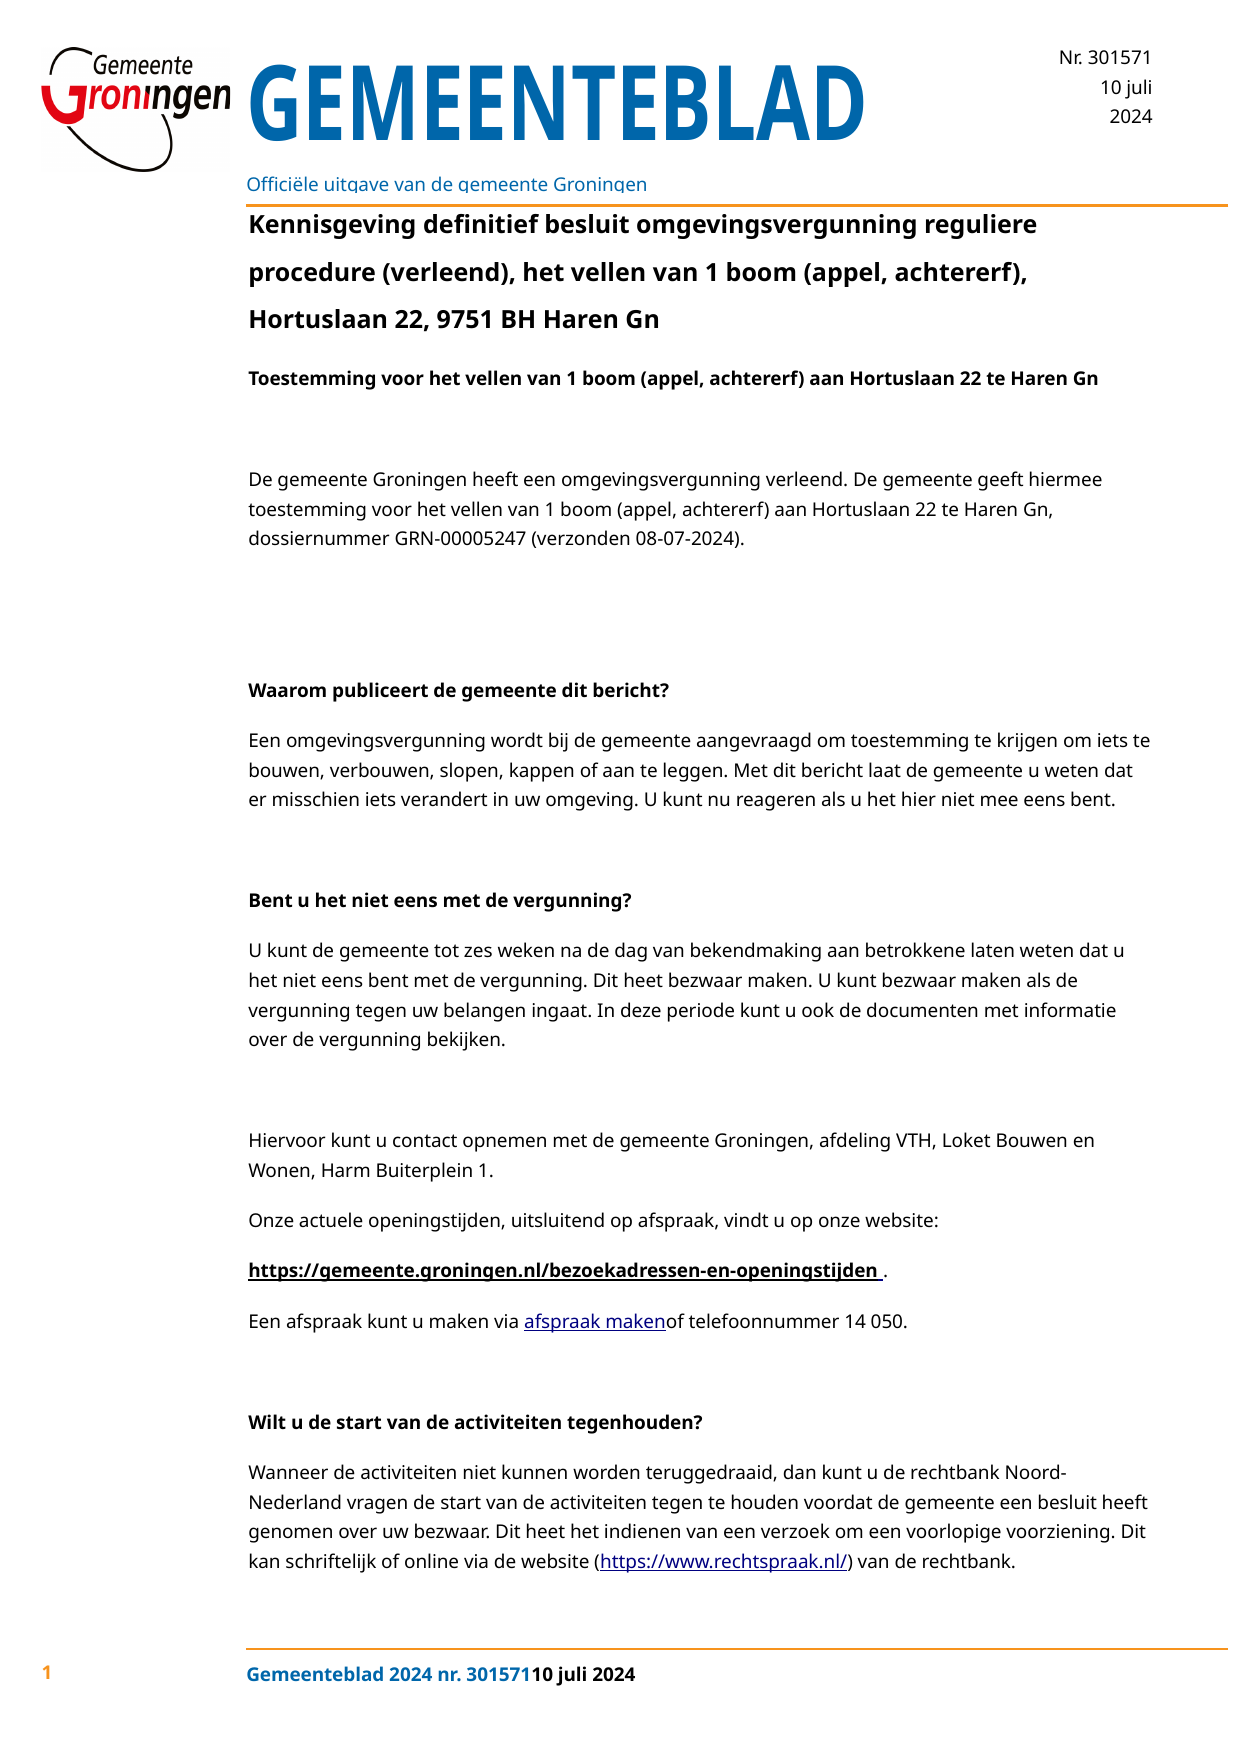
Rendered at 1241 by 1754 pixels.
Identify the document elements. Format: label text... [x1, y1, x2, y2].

text Onze actuele openingstijden, uitsluitend op afspraak, vindt u op onze website: [248, 1207, 1152, 1233]
text Waarom publiceert de gemeente dit bericht? [248, 677, 1152, 702]
text Wilt u de start van de activiteiten tegenhouden? [248, 1409, 1152, 1434]
text Toestemming voor het vellen van 1 boom (appel, achtererf) aan Hortuslaan 22 te Haren Gn [248, 366, 1152, 391]
text https://gemeente.groningen.nl/bezoekadressen-en-openingstijden . [248, 1258, 1152, 1283]
text De gemeente Groningen heeft een omgevingsvergunning verleend. De gemeente geeft hiermee toestemming voor het vellen van 1 boom (appel, achtererf) aan Hortuslaan 22 te Haren Gn, dossiernummer GRN-00005247 (verzonden 08-07-2024). [248, 466, 1152, 551]
text Hiervoor kunt u contact opnemen met de gemeente Groningen, afdeling VTH, Loket Bouwen en Wonen, Harm Buiterplein 1. [248, 1127, 1152, 1182]
text Bent u het niet eens met de vergunning? [248, 887, 1152, 913]
text Kennisgeving definitief besluit omgevingsvergunning reguliere procedure (verleend), het vellen van 1 boom (appel, achtererf), Hortuslaan 22, 9751 BH Haren Gn [248, 207, 1152, 336]
picture [41, 47, 231, 172]
text Een afspraak kunt u maken via afspraak makenof telefoonnummer 14 050. [248, 1308, 1152, 1334]
text U kunt de gemeente tot zes weken na de dag van bekendmaking aan betrokkene laten weten dat u het niet eens bent met de vergunning. Dit heet bezwaar maken. U kunt bezwaar maken als de vergunning tegen uw belangen ingaat. In deze periode kunt u ook de documenten met informatie over de vergunning bekijken. [248, 938, 1152, 1052]
text Wanneer de activiteiten niet kunnen worden teruggedraaid, dan kunt u de rechtbank Noord-Nederland vragen de start van de activiteiten tegen te houden voordat de gemeente een besluit heeft genomen over uw bezwaar. Dit heet het indienen van een verzoek om een voorlopige voorziening. Dit kan schriftelijk of online via de website (https://www.rechtspraak.nl/) van de rechtbank. [248, 1459, 1152, 1574]
text Een omgevingsvergunning wordt bij de gemeente aangevraagd om toestemming te krijgen om iets te bouwen, verbouwen, slopen, kappen of aan te leggen. Met dit bericht laat de gemeente u weten dat er misschien iets verandert in uw omgeving. U kunt nu reageren als u het hier niet mee eens bent. [248, 727, 1152, 812]
